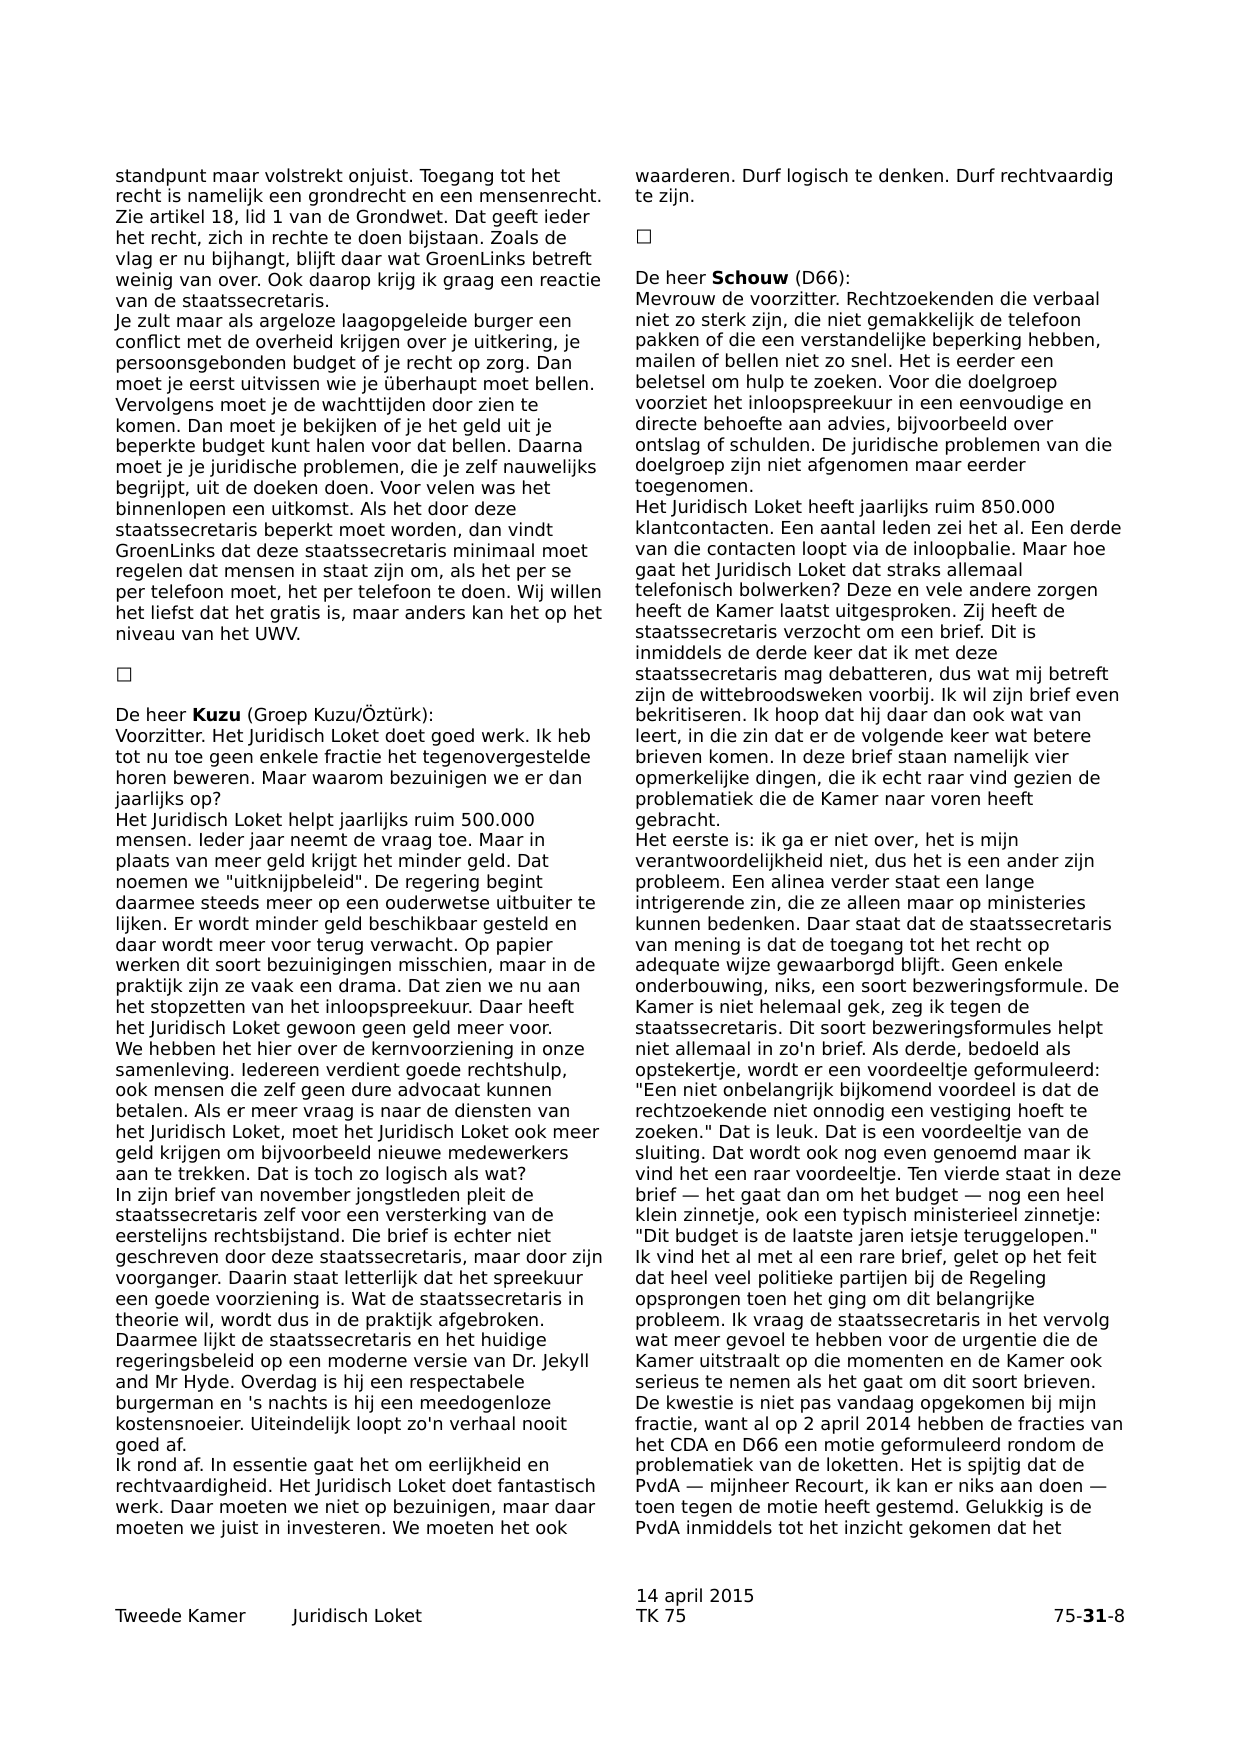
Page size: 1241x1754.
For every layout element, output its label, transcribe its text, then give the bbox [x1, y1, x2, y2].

text Het Juridisch Loket helpt jaarlijks ruim 500.000 mensen. Ieder jaar neemt de vraag toe. Maar in plaats van meer geld krijgt het minder geld. Dat noemen we "uitknijpbeleid". De regering begint daarmee steeds meer op een ouderwetse uitbuiter te lijken. Er wordt minder geld beschikbaar gesteld en daar wordt meer voor terug verwacht. Op papier werken dit soort bezuinigingen misschien, maar in de praktijk zijn ze vaak een drama. Dat zien we nu aan het stopzetten van het inloopspreekuur. Daar heeft het Juridisch Loket gewoon geen geld meer voor. [115, 809, 605, 1038]
text Het Juridisch Loket heeft jaarlijks ruim 850.000 klantcontacten. Een aantal leden zei het al. Een derde van die contacten loopt via de inloopbalie. Maar hoe gaat het Juridisch Loket dat straks allemaal telefonisch bolwerken? Deze en vele andere zorgen heeft de Kamer laatst uitgesproken. Zij heeft de staatssecretaris verzocht om een brief. Dit is inmiddels de derde keer dat ik met deze staatssecretaris mag debatteren, dus wat mij betreft zijn de wittebroodsweken voorbij. Ik wil zijn brief even bekritiseren. Ik hoop dat hij daar dan ook wat van leert, in die zin dat er de volgende keer wat betere brieven komen. In deze brief staan namelijk vier opmerkelijke dingen, die ik echt raar vind gezien de problematiek die de Kamer naar voren heeft gebracht. [635, 497, 1125, 830]
text ⬜ [115, 664, 605, 685]
text Voorzitter. Het Juridisch Loket doet goed werk. Ik heb tot nu toe geen enkele fractie het tegenovergestelde horen beweren. Maar waarom bezuinigen we er dan jaarlijks op? [115, 726, 605, 809]
text Het eerste is: ik ga er niet over, het is mijn verantwoordelijkheid niet, dus het is een ander zijn probleem. Een alinea verder staat een lange intrigerende zin, die ze alleen maar op ministeries kunnen bedenken. Daar staat dat de staatssecretaris van mening is dat de toegang tot het recht op adequate wijze gewaarborgd blijft. Geen enkele onderbouwing, niks, een soort bezweringsformule. De Kamer is niet helemaal gek, zeg ik tegen de staatssecretaris. Dit soort bezweringsformules helpt niet allemaal in zo'n brief. Als derde, bedoeld als opstekertje, wordt er een voordeeltje geformuleerd: "Een niet onbelangrijk bijkomend voordeel is dat de rechtzoekende niet onnodig een vestiging hoeft te zoeken." Dat is leuk. Dat is een voordeeltje van de sluiting. Dat wordt ook nog even genoemd maar ik vind het een raar voordeeltje. Ten vierde staat in deze brief — het gaat dan om het budget — nog een heel klein zinnetje, ook een typisch ministerieel zinnetje: "Dit budget is de laatste jaren ietsje teruggelopen." [635, 830, 1125, 1247]
text Ik rond af. In essentie gaat het om eerlijkheid en rechtvaardigheid. Het Juridisch Loket doet fantastisch werk. Daar moeten we niet op bezuinigen, maar daar moeten we juist in investeren. We moeten het ook [115, 1455, 605, 1538]
text Mevrouw de voorzitter. Rechtzoekenden die verbaal niet zo sterk zijn, die niet gemakkelijk de telefoon pakken of die een verstandelijke beperking hebben, mailen of bellen niet zo snel. Het is eerder een beletsel om hulp te zoeken. Voor die doelgroep voorziet het inloopspreekuur in een eenvoudige en directe behoefte aan advies, bijvoorbeeld over ontslag of schulden. De juridische problemen van die doelgroep zijn niet afgenomen maar eerder toegenomen. [635, 288, 1125, 497]
text ⬜ [635, 227, 1125, 248]
text waarderen. Durf logisch te denken. Durf rechtvaardig te zijn. [635, 165, 1125, 207]
text Ik vind het al met al een rare brief, gelet op het feit dat heel veel politieke partijen bij de Regeling opsprongen toen het ging om dit belangrijke probleem. Ik vraag de staatssecretaris in het vervolg wat meer gevoel te hebben voor de urgentie die de Kamer uitstraalt op die momenten en de Kamer ook serieus te nemen als het gaat om dit soort brieven. De kwestie is niet pas vandaag opgekomen bij mijn fractie, want al op 2 april 2014 hebben de fracties van het CDA en D66 een motie geformuleerd rondom de problematiek van de loketten. Het is spijtig dat de PvdA — mijnheer Recourt, ik kan er niks aan doen — toen tegen de motie heeft gestemd. Gelukkig is de PvdA inmiddels tot het inzicht gekomen dat het [635, 1247, 1125, 1538]
text De heer Schouw (D66): [635, 268, 1125, 288]
text De heer Kuzu (Groep Kuzu/Öztürk): [115, 705, 605, 726]
text standpunt maar volstrekt onjuist. Toegang tot het recht is namelijk een grondrecht en een mensenrecht. Zie artikel 18, lid 1 van de Grondwet. Dat geeft ieder het recht, zich in rechte te doen bijstaan. Zoals de vlag er nu bijhangt, blijft daar wat GroenLinks betreft weinig van over. Ook daarop krijg ik graag een reactie van de staatssecretaris. [115, 165, 605, 311]
text Je zult maar als argeloze laagopgeleide burger een conflict met de overheid krijgen over je uitkering, je persoonsgebonden budget of je recht op zorg. Dan moet je eerst uitvissen wie je überhaupt moet bellen. Vervolgens moet je de wachttijden door zien te komen. Dan moet je bekijken of je het geld uit je beperkte budget kunt halen voor dat bellen. Daarna moet je je juridische problemen, die je zelf nauwelijks begrijpt, uit de doeken doen. Voor velen was het binnenlopen een uitkomst. Als het door deze staatssecretaris beperkt moet worden, dan vindt GroenLinks dat deze staatssecretaris minimaal moet regelen dat mensen in staat zijn om, als het per se per telefoon moet, het per telefoon te doen. Wij willen het liefst dat het gratis is, maar anders kan het op het niveau van het UWV. [115, 311, 605, 644]
text In zijn brief van november jongstleden pleit de staatssecretaris zelf voor een versterking van de eerstelijns rechtsbijstand. Die brief is echter niet geschreven door deze staatssecretaris, maar door zijn voorganger. Daarin staat letterlijk dat het spreekuur een goede voorziening is. Wat de staatssecretaris in theorie wil, wordt dus in de praktijk afgebroken. Daarmee lijkt de staatssecretaris en het huidige regeringsbeleid op een moderne versie van Dr. Jekyll and Mr Hyde. Overdag is hij een respectabele burgerman en 's nachts is hij een meedogenloze kostensnoeier. Uiteindelijk loopt zo'n verhaal nooit goed af. [115, 1184, 605, 1455]
text We hebben het hier over de kernvoorziening in onze samenleving. Iedereen verdient goede rechtshulp, ook mensen die zelf geen dure advocaat kunnen betalen. Als er meer vraag is naar de diensten van het Juridisch Loket, moet het Juridisch Loket ook meer geld krijgen om bijvoorbeeld nieuwe medewerkers aan te trekken. Dat is toch zo logisch als wat? [115, 1038, 605, 1184]
